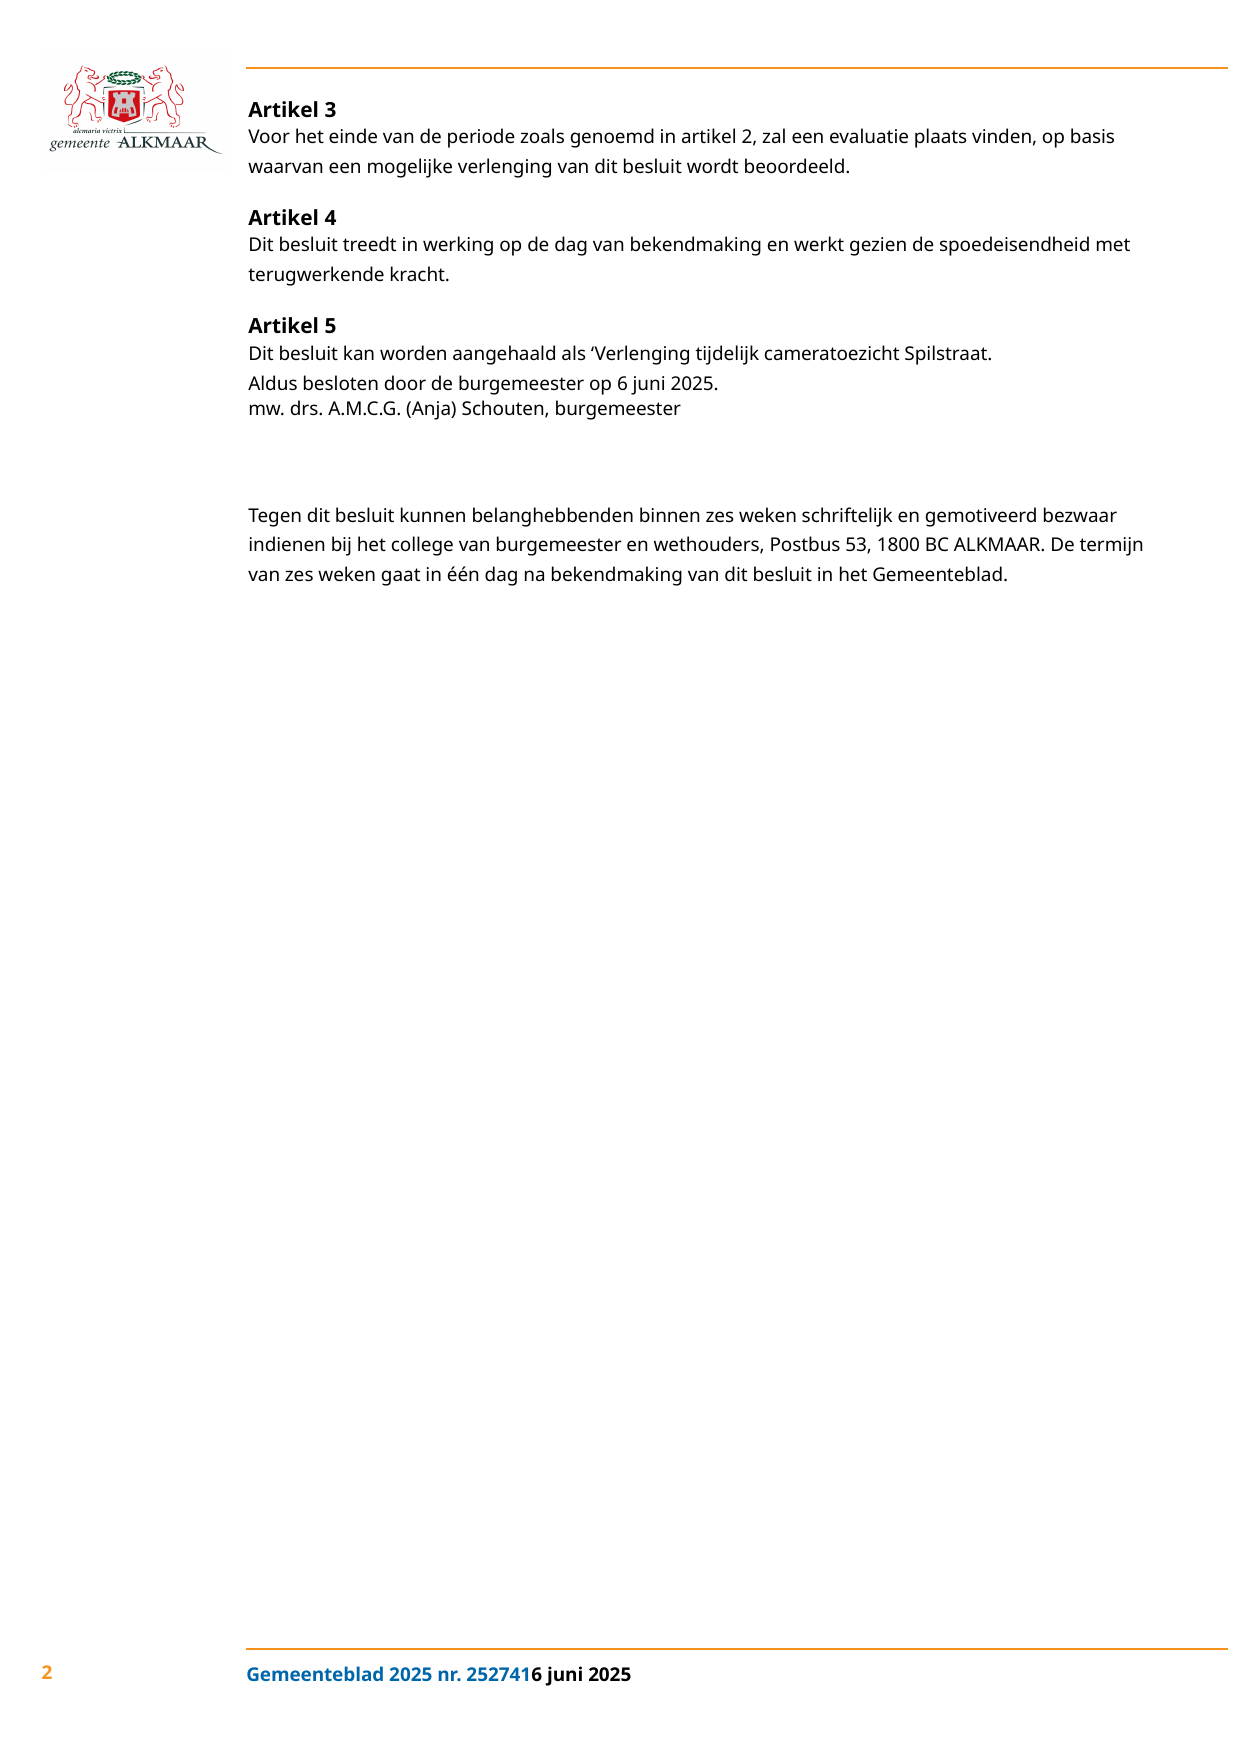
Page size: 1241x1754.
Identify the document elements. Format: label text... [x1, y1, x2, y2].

text Dit besluit treedt in werking op de dag van bekendmaking en werkt gezien de spoedeisendheid met terugwerkende kracht. [248, 232, 1152, 287]
text Artikel 4 [248, 203, 1152, 232]
text Aldus besloten door de burgemeester op 6 juni 2025. [248, 370, 1152, 395]
text Artikel 5 [248, 312, 1152, 340]
text Artikel 3 [248, 95, 1152, 123]
text mw. drs. A.M.C.G. (Anja) Schouten, burgemeester [248, 395, 1152, 421]
text Voor het einde van de periode zoals genoemd in artikel 2, zal een evaluatie plaats vinden, op basis waarvan een mogelijke verlenging van dit besluit wordt beoordeeld. [248, 123, 1152, 178]
text Tegen dit besluit kunnen belanghebbenden binnen zes weken schriftelijk en gemotiveerd bezwaar indienen bij het college van burgemeester en wethouders, Postbus 53, 1800 BC ALKMAAR. De termijn van zes weken gaat in één dag na bekendmaking van dit besluit in het Gemeenteblad. [248, 502, 1152, 587]
text Dit besluit kan worden aangehaald als ‘Verlenging tijdelijk cameratoezicht Spilstraat. [248, 340, 1152, 366]
picture [41, 47, 231, 172]
